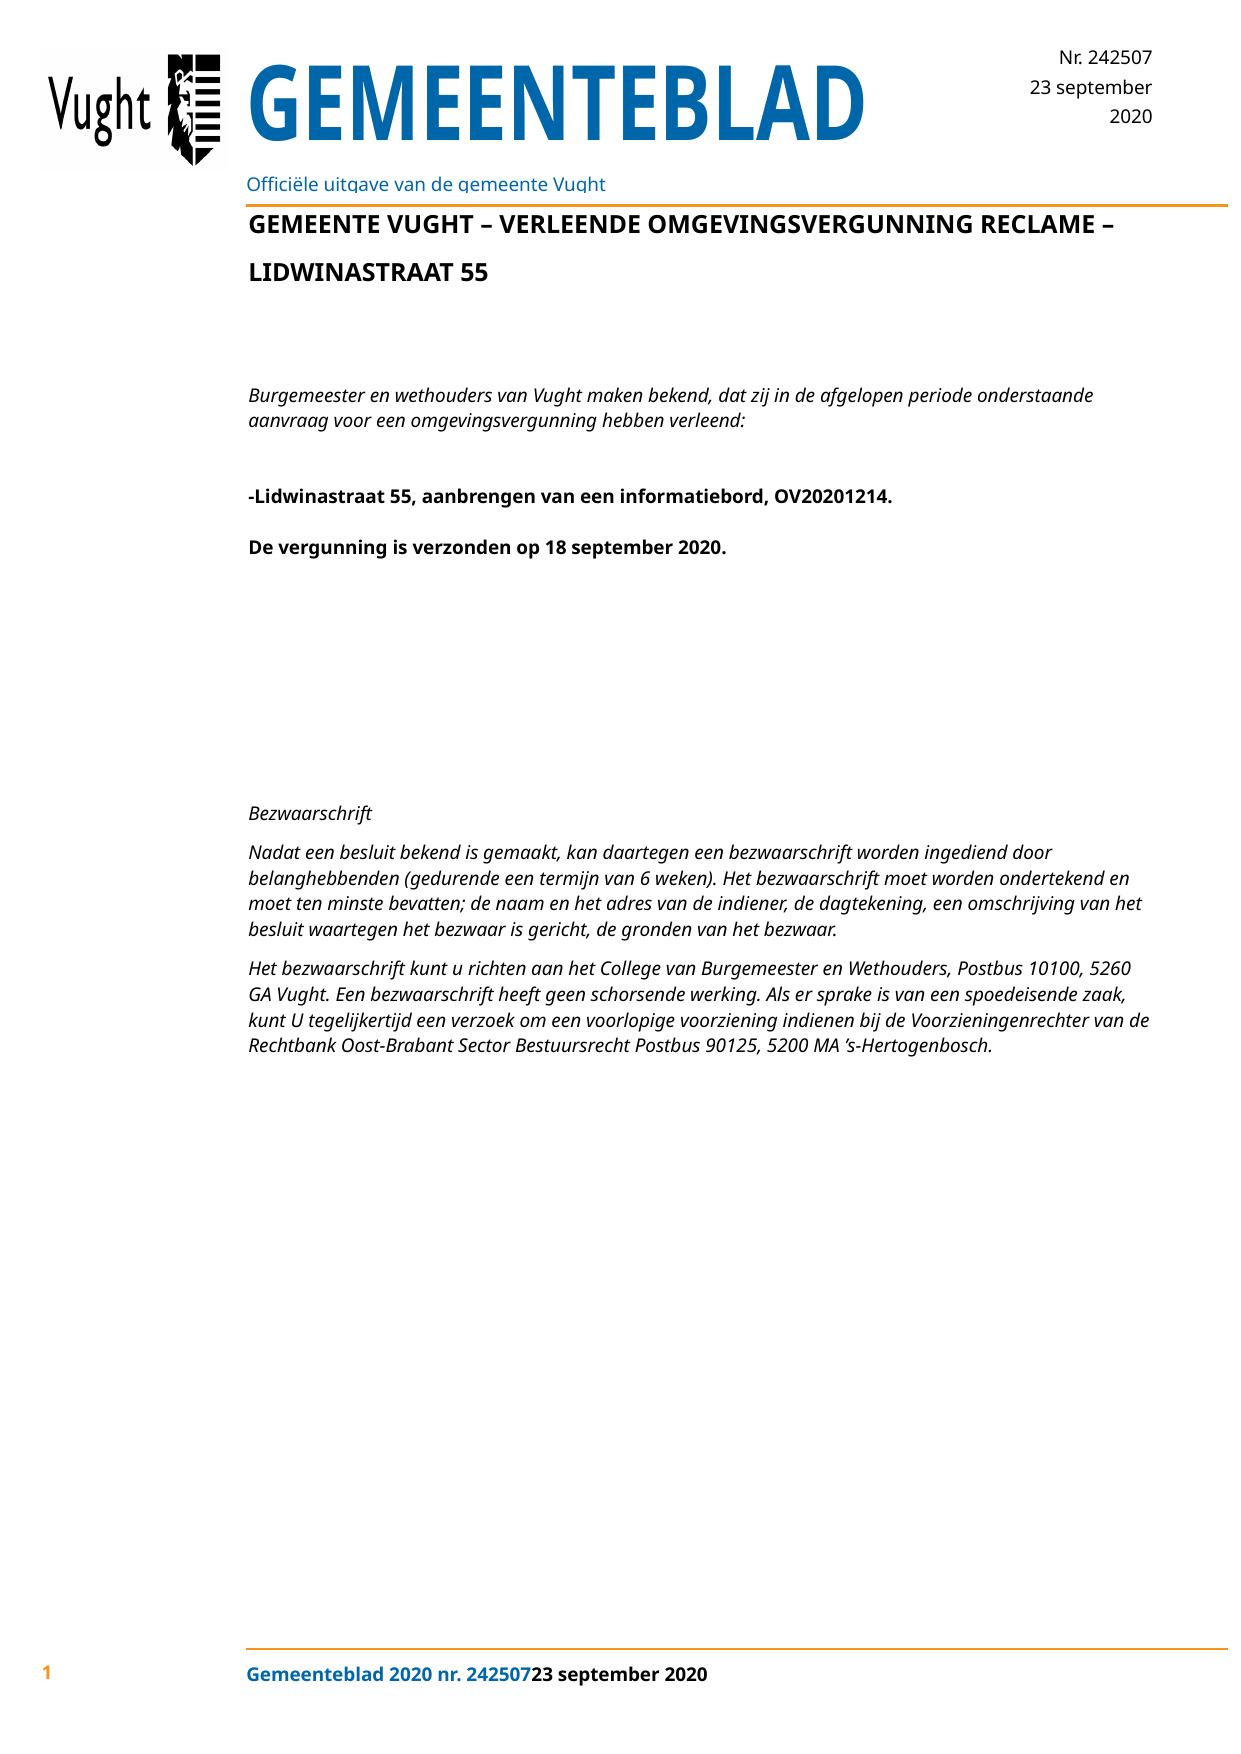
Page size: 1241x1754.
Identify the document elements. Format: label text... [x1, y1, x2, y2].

text -Lidwinastraat 55, aanbrengen van een informatiebord, OV20201214. [248, 484, 1152, 509]
text Nadat een besluit bekend is gemaakt, kan daartegen een bezwaarschrift worden ingediend door belanghebbenden (gedurende een termijn van 6 weken). Het bezwaarschrift moet worden ondertekend en moet ten minste bevatten; de naam en het adres van de indiener, de dagtekening, een omschrijving van het besluit waartegen het bezwaar is gericht, de gronden van het bezwaar. [248, 839, 1152, 942]
picture [41, 47, 231, 172]
text GEMEENTE VUGHT – VERLEENDE OMGEVINGSVERGUNNING RECLAME – LIDWINASTRAAT 55 [248, 207, 1152, 288]
text De vergunning is verzonden op 18 september 2020. [248, 534, 1152, 560]
text Het bezwaarschrift kunt u richten aan het College van Burgemeester en Wethouders, Postbus 10100, 5260 GA Vught. Een bezwaarschrift heeft geen schorsende werking. Als er sprake is van een spoedeisende zaak, kunt U tegelijkertijd een verzoek om een voorlopige voorziening indienen bij de Voorzieningenrechter van de Rechtbank Oost-Brabant Sector Bestuursrecht Postbus 90125, 5200 MA ’s-Hertogenbosch. [248, 956, 1152, 1058]
text Bezwaarschrift [248, 800, 1152, 826]
text Burgemeester en wethouders van Vught maken bekend, dat zij in de afgelopen periode onderstaande aanvraag voor een omgevingsvergunning hebben verleend: [248, 382, 1152, 433]
